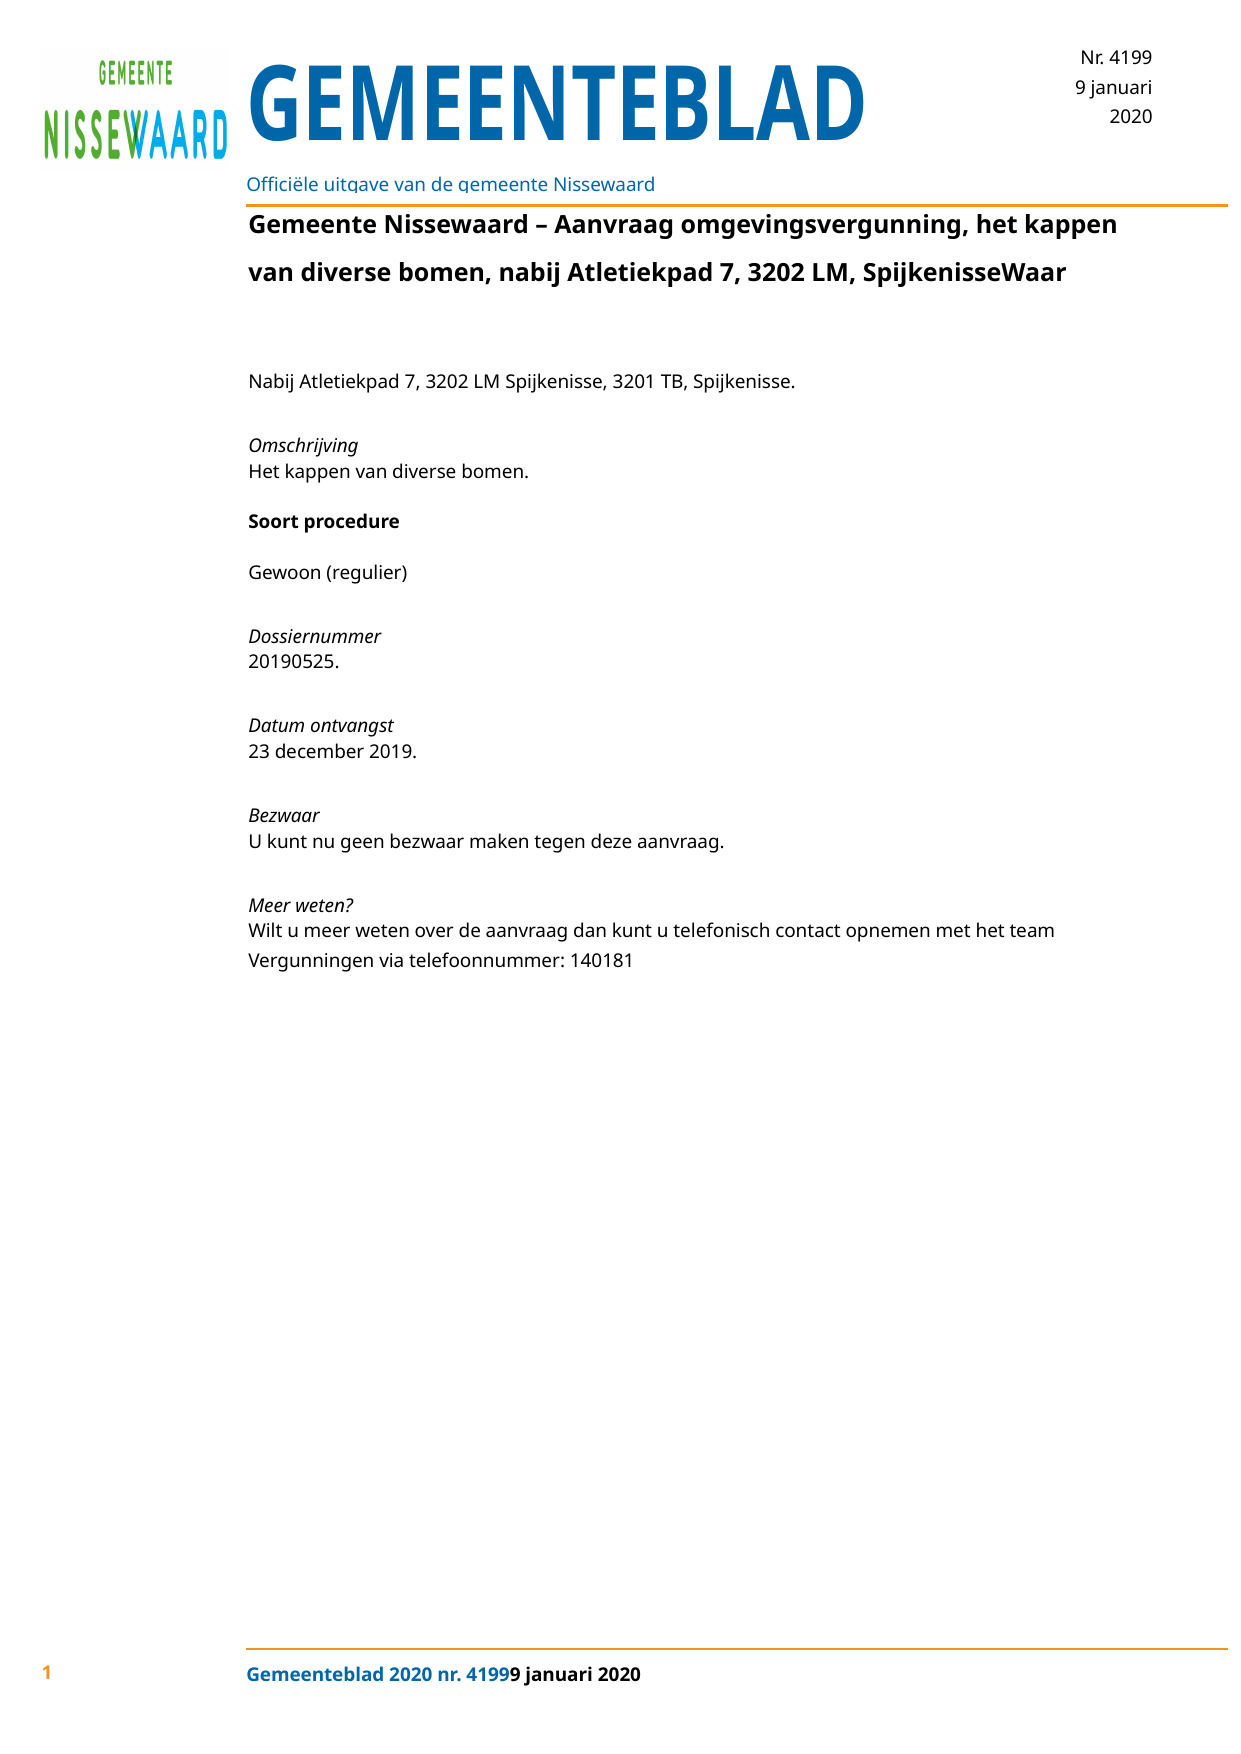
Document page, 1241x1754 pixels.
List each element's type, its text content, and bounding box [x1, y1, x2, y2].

text Meer weten? [248, 892, 1152, 918]
text Dossiernummer [248, 623, 1152, 648]
text Gemeente Nissewaard – Aanvraag omgevingsvergunning, het kappen van diverse bomen, nabij Atletiekpad 7, 3202 LM, SpijkenisseWaar [248, 207, 1152, 288]
text Nabij Atletiekpad 7, 3202 LM Spijkenisse, 3201 TB, Spijkenisse. [248, 368, 1152, 394]
text Bezwaar [248, 802, 1152, 828]
text Het kappen van diverse bomen. [248, 458, 1152, 484]
picture [41, 47, 231, 172]
text Datum ontvangst [248, 712, 1152, 738]
text Gewoon (regulier) [248, 559, 1152, 584]
text Soort procedure [248, 508, 1152, 534]
text Wilt u meer weten over de aanvraag dan kunt u telefonisch contact opnemen met het team Vergunningen via telefoonnummer: 140181 [248, 918, 1152, 973]
text 23 december 2019. [248, 738, 1152, 764]
text Omschrijving [248, 432, 1152, 458]
text U kunt nu geen bezwaar maken tegen deze aanvraag. [248, 828, 1152, 854]
text 20190525. [248, 648, 1152, 674]
